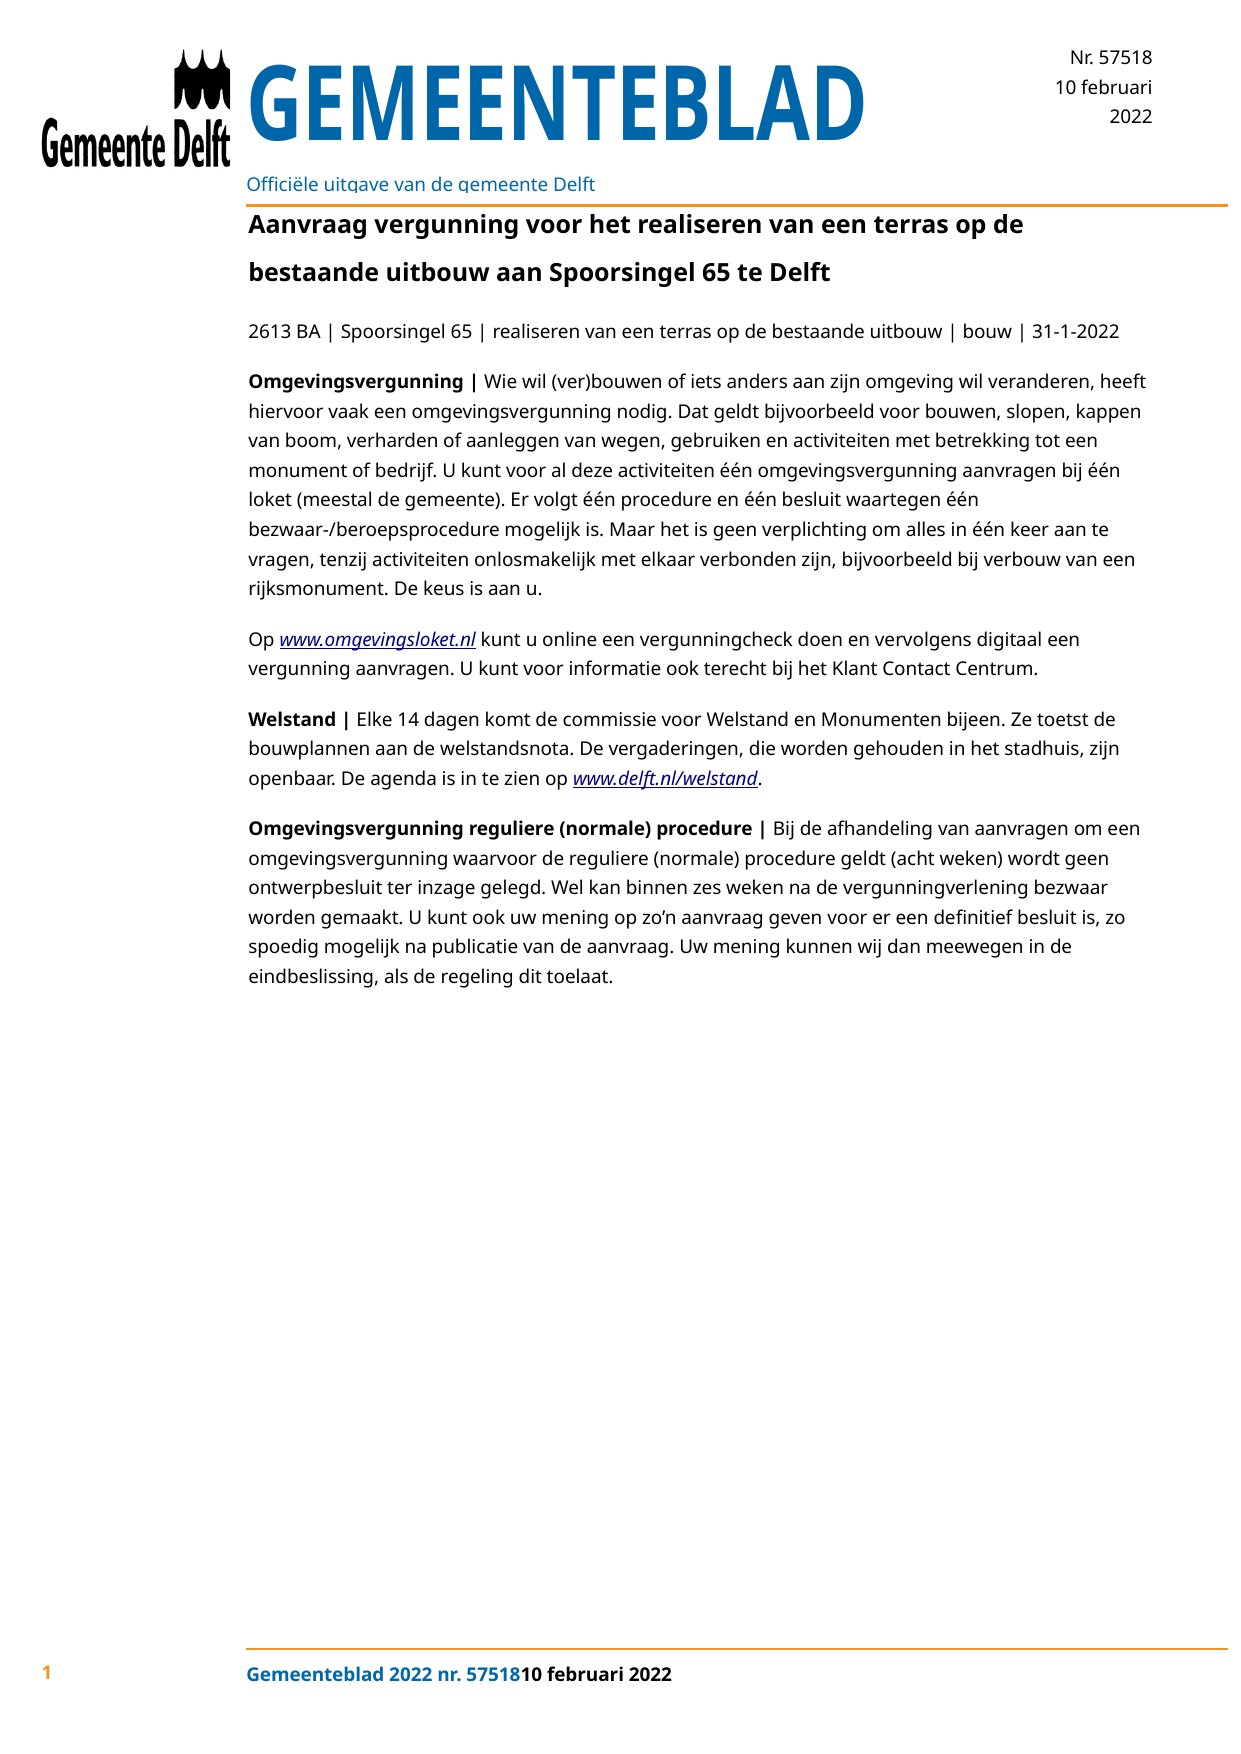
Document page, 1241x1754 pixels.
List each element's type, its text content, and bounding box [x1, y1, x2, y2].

text 2613 BA | Spoorsingel 65 | realiseren van een terras op de bestaande uitbouw | bouw | 31-1-2022 [248, 318, 1152, 344]
text Welstand | Elke 14 dagen komt de commissie voor Welstand en Monumenten bijeen. Ze toetst de bouwplannen aan de welstandsnota. De vergaderingen, die worden gehouden in het stadhuis, zijn openbaar. De agenda is in te zien op www.delft.nl/welstand. [248, 706, 1152, 791]
text Op www.omgevingsloket.nl kunt u online een vergunningcheck doen en vervolgens digitaal een vergunning aanvragen. U kunt voor informatie ook terecht bij het Klant Contact Centrum. [248, 626, 1152, 681]
picture [41, 47, 231, 172]
text Omgevingsvergunning | Wie wil (ver)bouwen of iets anders aan zijn omgeving wil veranderen, heeft hiervoor vaak een omgevingsvergunning nodig. Dat geldt bijvoorbeeld voor bouwen, slopen, kappen van boom, verharden of aanleggen van wegen, gebruiken en activiteiten met betrekking tot een monument of bedrijf. U kunt voor al deze activiteiten één omgevingsvergunning aanvragen bij één loket (meestal de gemeente). Er volgt één procedure en één besluit waartegen één bezwaar-/beroepsprocedure mogelijk is. Maar het is geen verplichting om alles in één keer aan te vragen, tenzij activiteiten onlosmakelijk met elkaar verbonden zijn, bijvoorbeeld bij verbouw van een rijksmonument. De keus is aan u. [248, 368, 1152, 601]
text Aanvraag vergunning voor het realiseren van een terras op de bestaande uitbouw aan Spoorsingel 65 te Delft [248, 207, 1152, 288]
text Omgevingsvergunning reguliere (normale) procedure | Bij de afhandeling van aanvragen om een omgevingsvergunning waarvoor de reguliere (normale) procedure geldt (acht weken) wordt geen ontwerpbesluit ter inzage gelegd. Wel kan binnen zes weken na de vergunningverlening bezwaar worden gemaakt. U kunt ook uw mening op zo’n aanvraag geven voor er een definitief besluit is, zo spoedig mogelijk na publicatie van de aanvraag. Uw mening kunnen wij dan meewegen in de eindbeslissing, als de regeling dit toelaat. [248, 815, 1152, 989]
